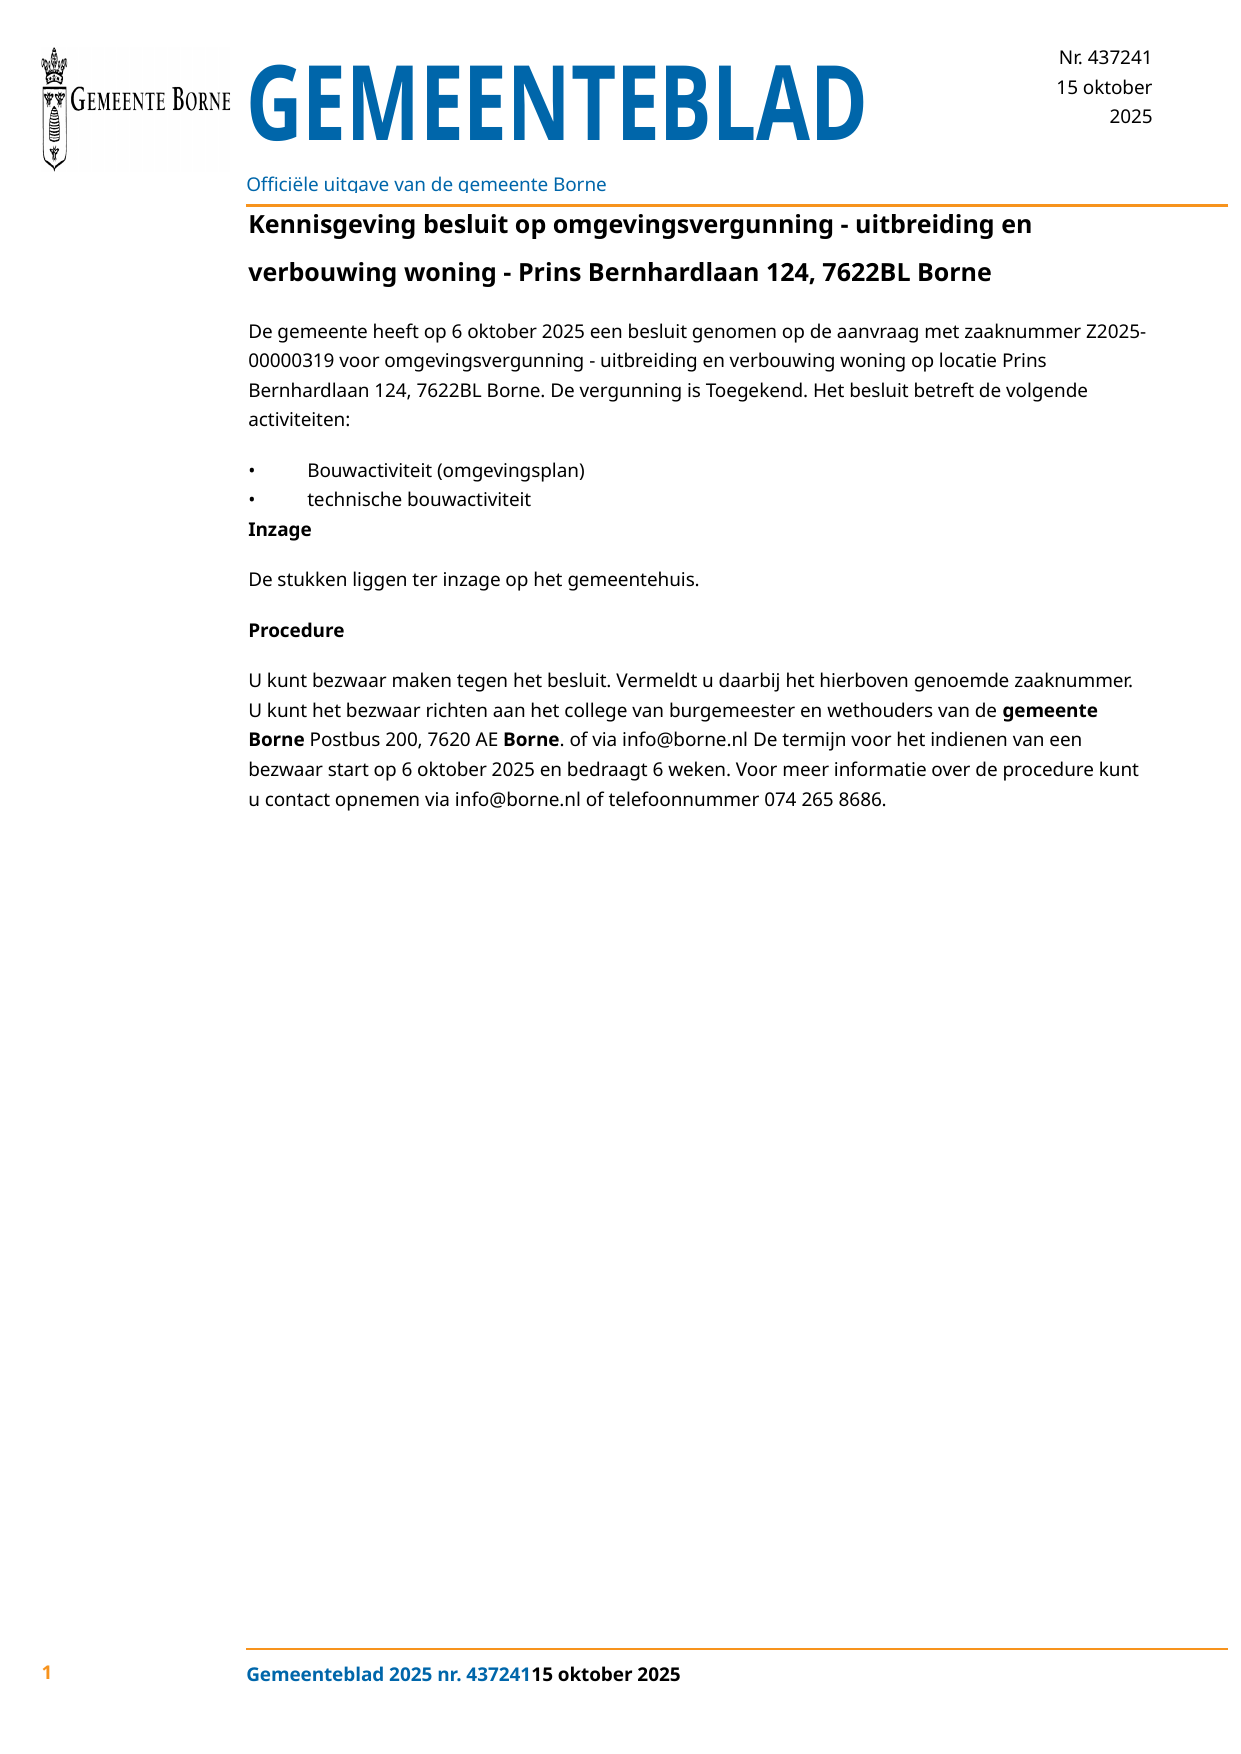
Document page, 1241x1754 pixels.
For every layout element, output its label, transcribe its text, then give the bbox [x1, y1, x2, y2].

text Kennisgeving besluit op omgevingsvergunning - uitbreiding en verbouwing woning - Prins Bernhardlaan 124, 7622BL Borne [248, 207, 1152, 288]
text U kunt bezwaar maken tegen het besluit. Vermeldt u daarbij het hierboven genoemde zaaknummer. U kunt het bezwaar richten aan het college van burgemeester en wethouders van de gemeente Borne Postbus 200, 7620 AE Borne. of via info@borne.nl De termijn voor het indienen van een bezwaar start op 6 oktober 2025 en bedraagt 6 weken. Voor meer informatie over de procedure kunt u contact opnemen via info@borne.nl of telefoonnummer 074 265 8686. [248, 667, 1152, 812]
text De stukken liggen ter inzage op het gemeentehuis. [248, 567, 1152, 592]
list Bouwactiviteit (omgevingsplan) [248, 457, 1152, 483]
text De gemeente heeft op 6 oktober 2025 een besluit genomen op de aanvraag met zaaknummer Z2025-00000319 voor omgevingsvergunning - uitbreiding en verbouwing woning op locatie Prins Bernhardlaan 124, 7622BL Borne. De vergunning is Toegekend. Het besluit betreft de volgende activiteiten: [248, 318, 1152, 432]
list technische bouwactiviteit [248, 487, 1152, 512]
text Inzage [248, 516, 1152, 542]
text Procedure [248, 617, 1152, 643]
picture [41, 47, 231, 172]
